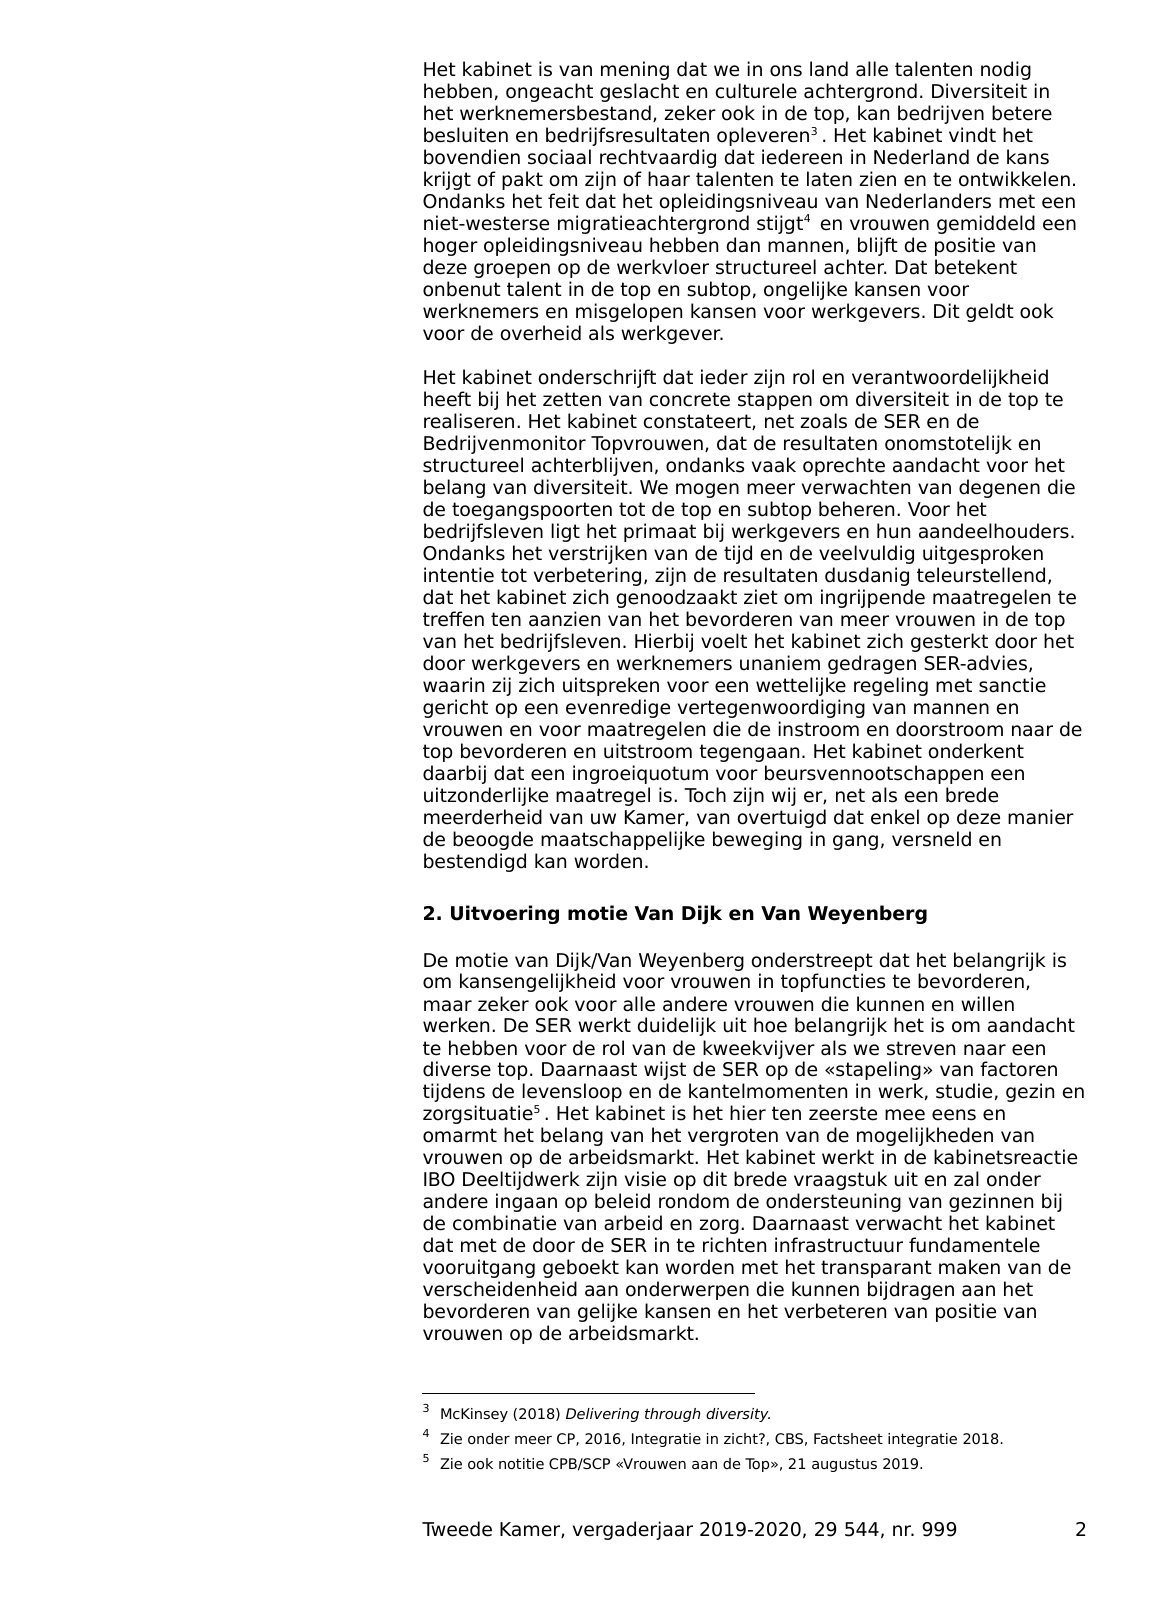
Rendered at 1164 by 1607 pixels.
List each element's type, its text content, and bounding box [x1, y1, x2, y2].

text Zie ook notitie CPB/SCP «Vrouwen aan de Top», 21 augustus 2019. [422, 1452, 1087, 1474]
text Het kabinet is van mening dat we in ons land alle talenten nodig hebben, ongeacht geslacht en culturele achtergrond. Diversiteit in het werknemersbestand, zeker ook in de top, kan bedrijven betere besluiten en bedrijfsresultaten opleveren. Het kabinet vindt het bovendien sociaal rechtvaardig dat iedereen in Nederland de kans krijgt of pakt om zijn of haar talenten te laten zien en te ontwikkelen. Ondanks het feit dat het opleidingsniveau van Nederlanders met een niet-westerse migratieachtergrond stijgt en vrouwen gemiddeld een hoger opleidingsniveau hebben dan mannen, blijft de positie van deze groepen op de werkvloer structureel achter. Dat betekent onbenut talent in de top en subtop, ongelijke kansen voor werknemers en misgelopen kansen voor werkgevers. Dit geldt ook voor de overheid als werkgever. [422, 59, 1087, 345]
subtitle 2. Uitvoering motie Van Dijk en Van Weyenberg [422, 902, 1087, 924]
text De motie van Dijk/Van Weyenberg onderstreept dat het belangrijk is om kansengelijkheid voor vrouwen in topfuncties te bevorderen, maar zeker ook voor alle andere vrouwen die kunnen en willen werken. De SER werkt duidelijk uit hoe belangrijk het is om aandacht te hebben voor de rol van de kweekvijver als we streven naar een diverse top. Daarnaast wijst de SER op de «stapeling» van factoren tijdens de levensloop en de kantelmomenten in werk, studie, gezin en zorgsituatie. Het kabinet is het hier ten zeerste mee eens en omarmt het belang van het vergroten van de mogelijkheden van vrouwen op de arbeidsmarkt. Het kabinet werkt in de kabinetsreactie IBO Deeltijdwerk zijn visie op dit brede vraagstuk uit en zal onder andere ingaan op beleid rondom de ondersteuning van gezinnen bij de combinatie van arbeid en zorg. Daarnaast verwacht het kabinet dat met de door de SER in te richten infrastructuur fundamentele vooruitgang geboekt kan worden met het transparant maken van de verscheidenheid aan onderwerpen die kunnen bijdragen aan het bevorderen van gelijke kansen en het verbeteren van positie van vrouwen op de arbeidsmarkt. [422, 949, 1087, 1345]
text Zie onder meer CP, 2016, Integratie in zicht?, CBS, Factsheet integratie 2018. [422, 1427, 1087, 1449]
text McKinsey (2018) Delivering through diversity. [422, 1402, 1087, 1424]
text Het kabinet onderschrijft dat ieder zijn rol en verantwoordelijkheid heeft bij het zetten van concrete stappen om diversiteit in de top te realiseren. Het kabinet constateert, net zoals de SER en de Bedrijvenmonitor Topvrouwen, dat de resultaten onomstotelijk en structureel achterblijven, ondanks vaak oprechte aandacht voor het belang van diversiteit. We mogen meer verwachten van degenen die de toegangspoorten tot de top en subtop beheren. Voor het bedrijfsleven ligt het primaat bij werkgevers en hun aandeelhouders. Ondanks het verstrijken van de tijd en de veelvuldig uitgesproken intentie tot verbetering, zijn de resultaten dusdanig teleurstellend, dat het kabinet zich genoodzaakt ziet om ingrijpende maatregelen te treffen ten aanzien van het bevorderen van meer vrouwen in de top van het bedrijfsleven. Hierbij voelt het kabinet zich gesterkt door het door werkgevers en werknemers unaniem gedragen SER-advies, waarin zij zich uitspreken voor een wettelijke regeling met sanctie gericht op een evenredige vertegenwoordiging van mannen en vrouwen en voor maatregelen die de instroom en doorstroom naar de top bevorderen en uitstroom tegengaan. Het kabinet onderkent daarbij dat een ingroeiquotum voor beursvennootschappen een uitzonderlijke maatregel is. Toch zijn wij er, net als een brede meerderheid van uw Kamer, van overtuigd dat enkel op deze manier de beoogde maatschappelijke beweging in gang, versneld en bestendigd kan worden. [422, 367, 1087, 872]
